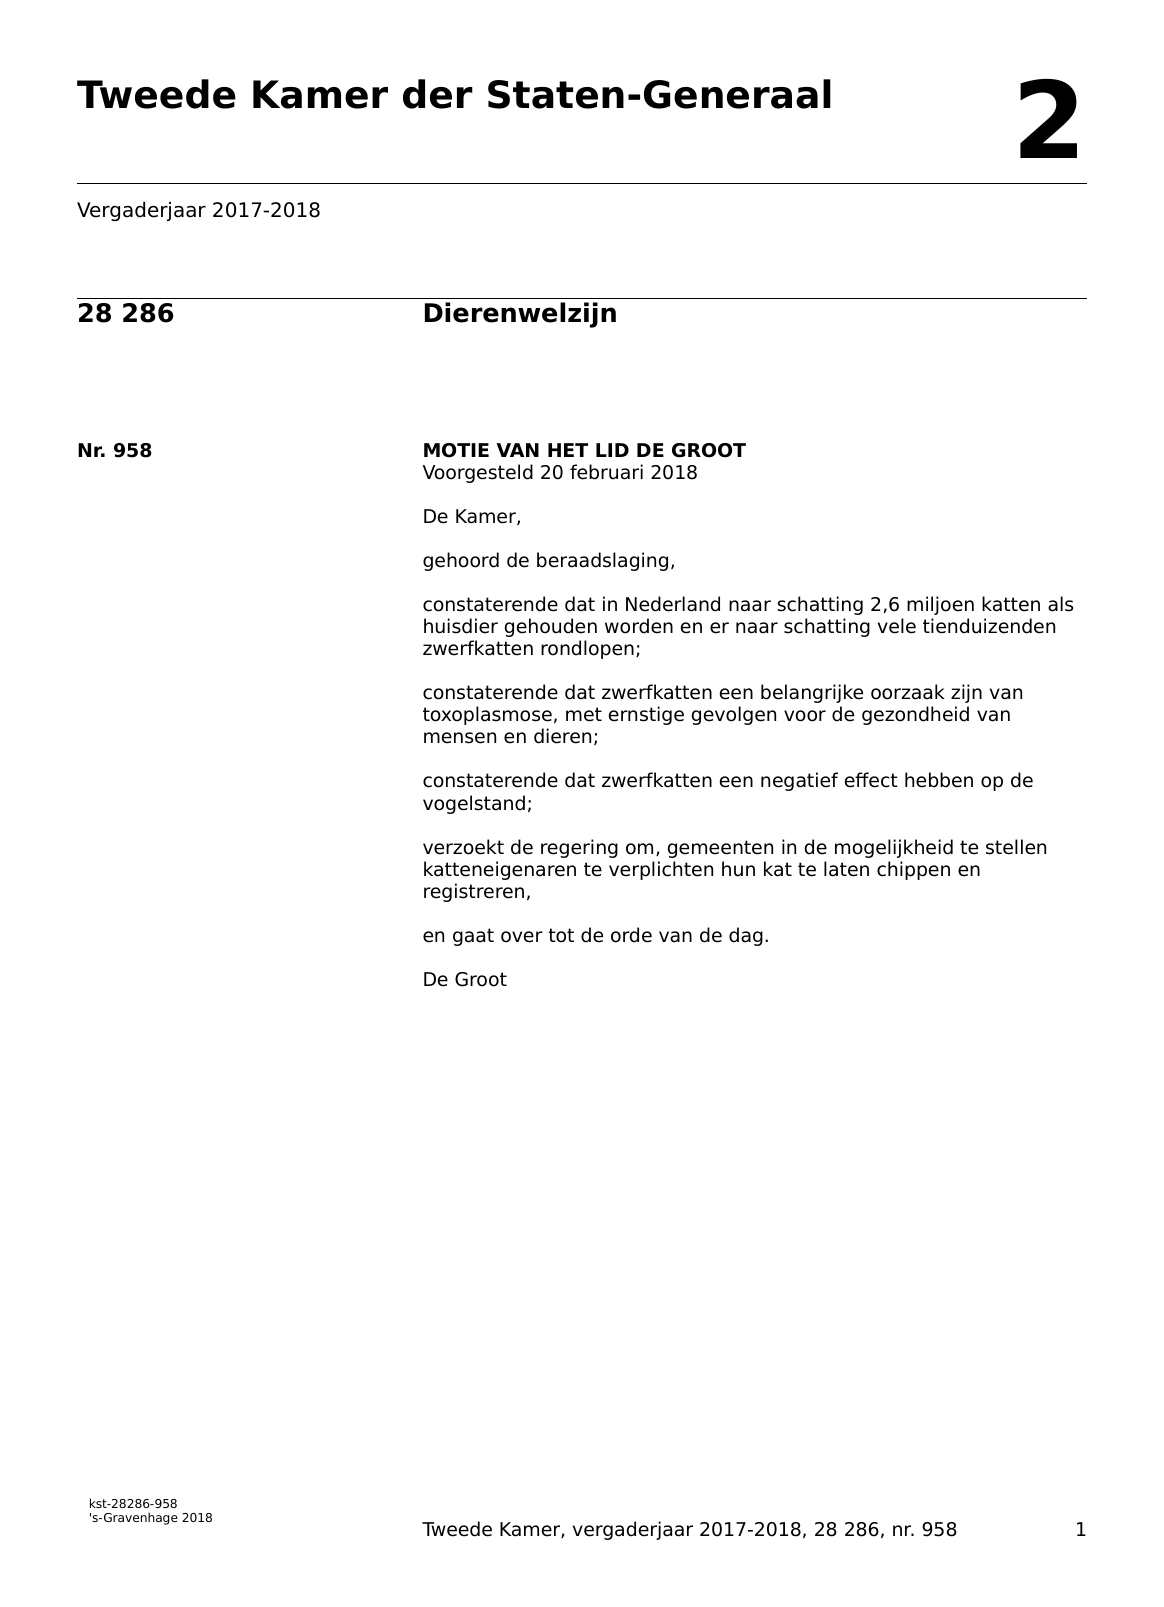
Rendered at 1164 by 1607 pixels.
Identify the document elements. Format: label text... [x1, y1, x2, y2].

text Voorgesteld 20 februari 2018 [422, 462, 1087, 484]
text verzoekt de regering om, gemeenten in de mogelijkheid te stellen katteneigenaren te verplichten hun kat te laten chippen en registreren, [422, 837, 1087, 902]
text en gaat over tot de orde van de dag. [422, 925, 1087, 947]
subtitle 28 286 Dierenwelzijn [77, 299, 1087, 329]
table_cell Vergaderjaar 2017-2018 [77, 184, 1087, 298]
text gehoord de beraadslaging, [422, 550, 1087, 572]
table_header 2 [886, 59, 1087, 183]
subtitle Nr. 958 MOTIE VAN HET LID DE GROOT [77, 440, 1087, 462]
text constaterende dat zwerfkatten een belangrijke oorzaak zijn van toxoplasmose, met ernstige gevolgen voor de gezondheid van mensen en dieren; [422, 682, 1087, 748]
text constaterende dat zwerfkatten een negatief effect hebben op de vogelstand; [422, 770, 1087, 814]
text De Groot [422, 969, 1087, 991]
text 's-Gravenhage 2018 [88, 1511, 323, 1525]
text constaterende dat in Nederland naar schatting 2,6 miljoen katten als huisdier gehouden worden en er naar schatting vele tienduizenden zwerfkatten rondlopen; [422, 594, 1087, 660]
text kst-28286-958 [88, 1497, 323, 1511]
text De Kamer, [422, 506, 1087, 528]
table_header Tweede Kamer der Staten-Generaal [77, 59, 886, 183]
